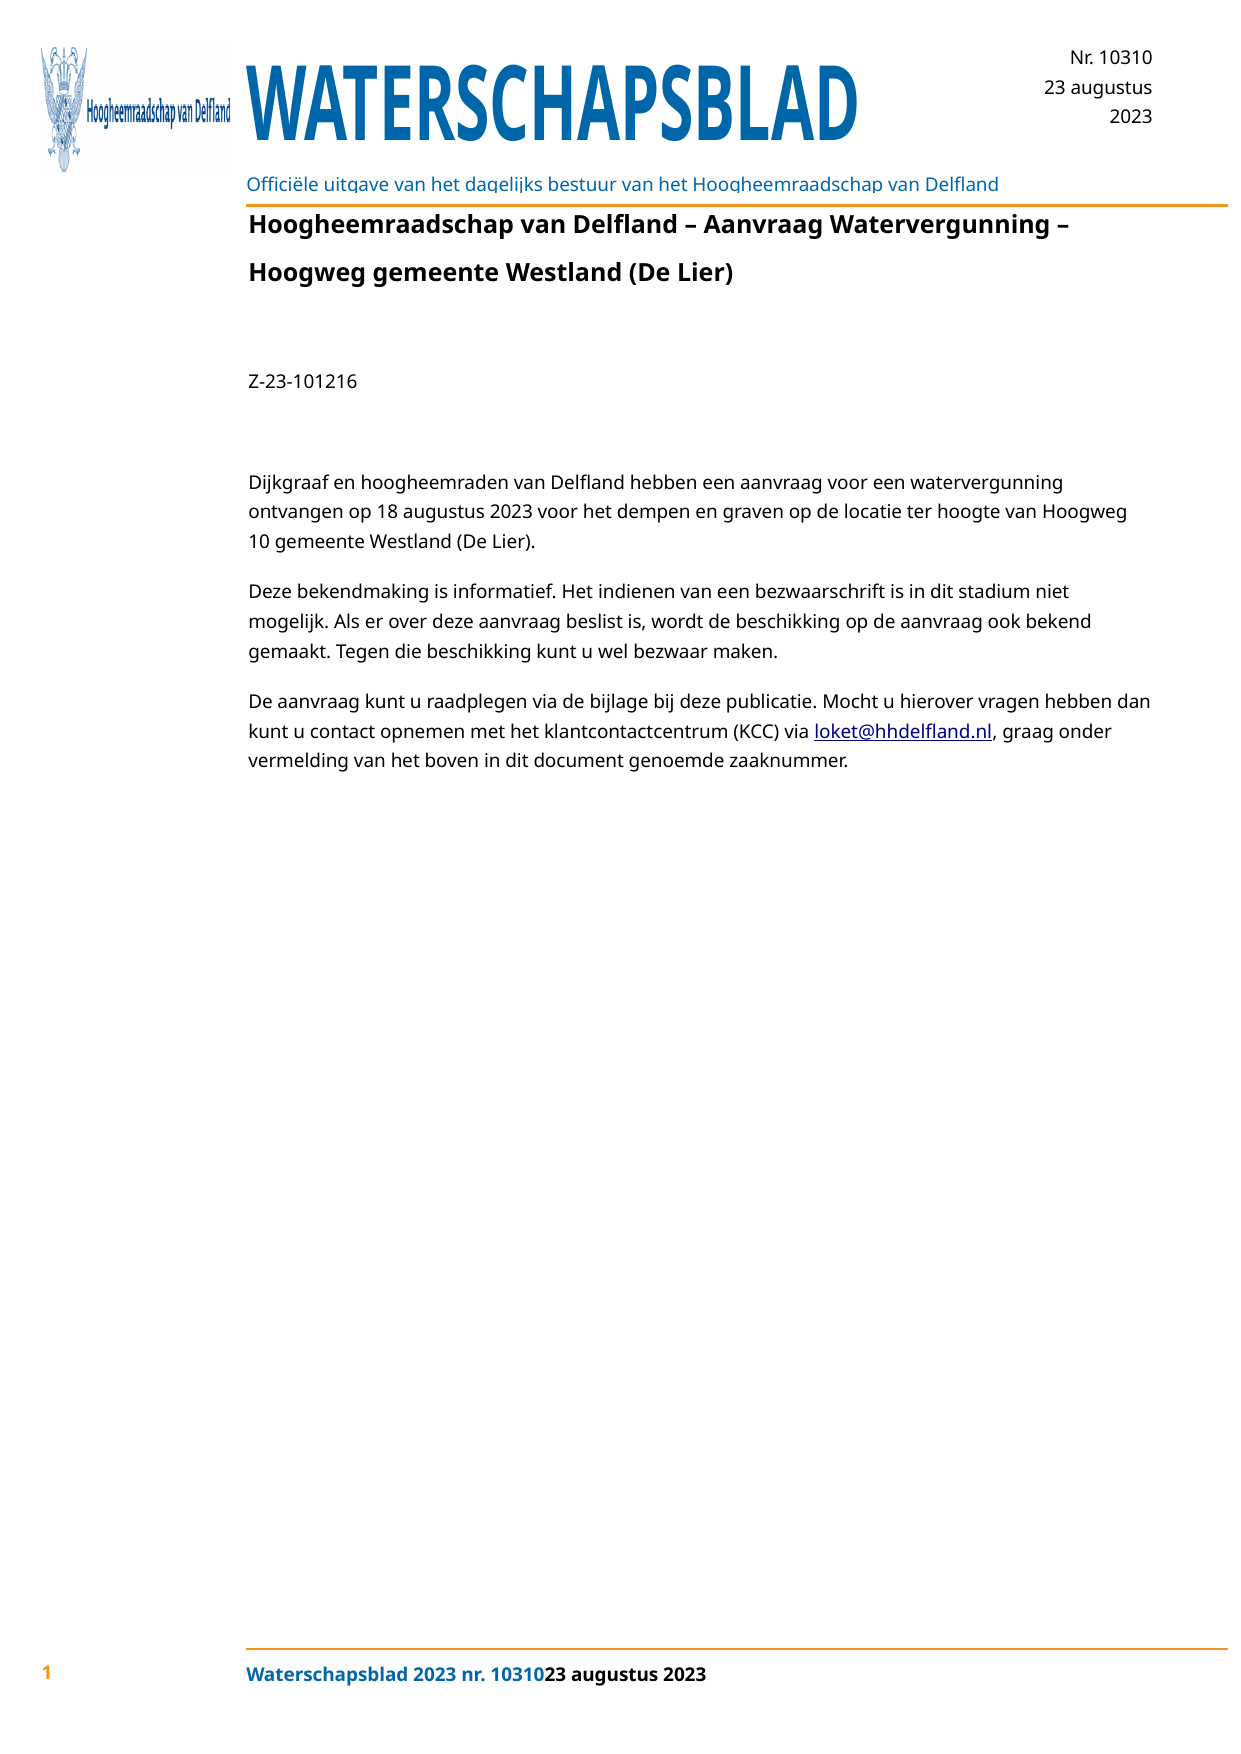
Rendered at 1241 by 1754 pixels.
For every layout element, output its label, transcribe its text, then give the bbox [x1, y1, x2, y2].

text De aanvraag kunt u raadplegen via de bijlage bij deze publicatie. Mocht u hierover vragen hebben dan kunt u contact opnemen met het klantcontactcentrum (KCC) via loket@hhdelfland.nl, graag onder vermelding van het boven in dit document genoemde zaaknummer. [248, 688, 1152, 773]
text Z-23-101216 [248, 368, 1152, 394]
text Dijkgraaf en hoogheemraden van Delfland hebben een aanvraag voor een watervergunning ontvangen op 18 augustus 2023 voor het dempen en graven op de locatie ter hoogte van Hoogweg 10 gemeente Westland (De Lier). [248, 469, 1152, 554]
text Hoogheemraadschap van Delfland – Aanvraag Watervergunning – Hoogweg gemeente Westland (De Lier) [248, 207, 1152, 288]
picture [41, 47, 231, 172]
text Deze bekendmaking is informatief. Het indienen van een bezwaarschrift is in dit stadium niet mogelijk. Als er over deze aanvraag beslist is, wordt de beschikking op de aanvraag ook bekend gemaakt. Tegen die beschikking kunt u wel bezwaar maken. [248, 579, 1152, 664]
